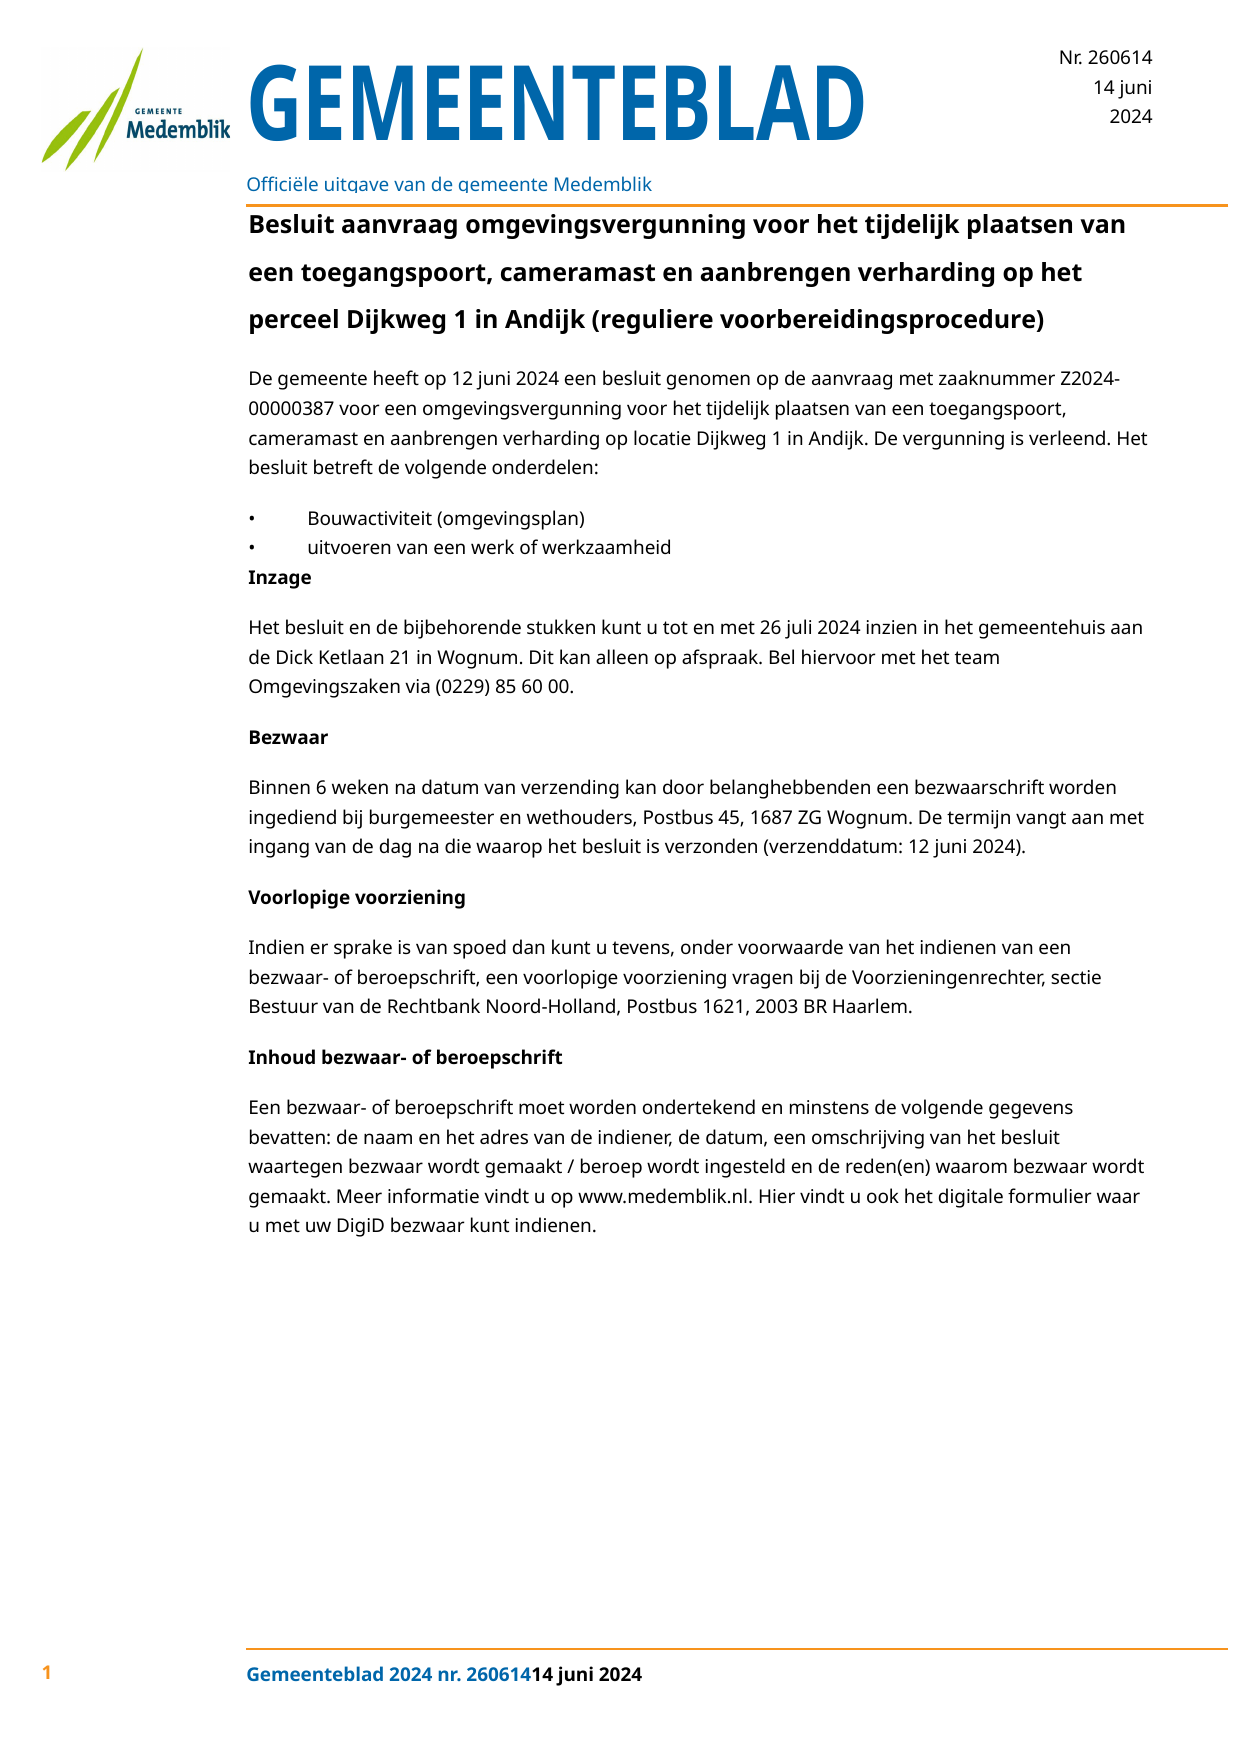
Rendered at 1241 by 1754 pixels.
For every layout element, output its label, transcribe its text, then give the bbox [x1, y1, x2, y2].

text Indien er sprake is van spoed dan kunt u tevens, onder voorwaarde van het indienen van een bezwaar- of beroepschrift, een voorlopige voorziening vragen bij de Voorzieningenrechter, sectie Bestuur van de Rechtbank Noord-Holland, Postbus 1621, 2003 BR Haarlem. [248, 934, 1152, 1019]
text Inzage [248, 564, 1152, 589]
list Bouwactiviteit (omgevingsplan) [248, 505, 1152, 530]
picture [41, 47, 231, 172]
text Inhoud bezwaar- of beroepschrift [248, 1044, 1152, 1069]
text Een bezwaar- of beroepschrift moet worden ondertekend en minstens de volgende gegevens bevatten: de naam en het adres van de indiener, de datum, een omschrijving van het besluit waartegen bezwaar wordt gemaakt / beroep wordt ingesteld en de reden(en) waarom bezwaar wordt gemaakt. Meer informatie vindt u op www.medemblik.nl. Hier vindt u ook het digitale formulier waar u met uw DigiD bezwaar kunt indienen. [248, 1094, 1152, 1238]
text Binnen 6 weken na datum van verzending kan door belanghebbenden een bezwaarschrift worden ingediend bij burgemeester en wethouders, Postbus 45, 1687 ZG Wognum. De termijn vangt aan met ingang van de dag na die waarop het besluit is verzonden (verzenddatum: 12 juni 2024). [248, 774, 1152, 859]
text Het besluit en de bijbehorende stukken kunt u tot en met 26 juli 2024 inzien in het gemeentehuis aan de Dick Ketlaan 21 in Wognum. Dit kan alleen op afspraak. Bel hiervoor met het team Omgevingszaken via (0229) 85 60 00. [248, 614, 1152, 699]
list uitvoeren van een werk of werkzaamheid [248, 534, 1152, 560]
text Voorlopige voorziening [248, 884, 1152, 909]
text Besluit aanvraag omgevingsvergunning voor het tijdelijk plaatsen van een toegangspoort, cameramast en aanbrengen verharding op het perceel Dijkweg 1 in Andijk (reguliere voorbereidingsprocedure) [248, 207, 1152, 336]
text De gemeente heeft op 12 juni 2024 een besluit genomen op de aanvraag met zaaknummer Z2024-00000387 voor een omgevingsvergunning voor het tijdelijk plaatsen van een toegangspoort, cameramast en aanbrengen verharding op locatie Dijkweg 1 in Andijk. De vergunning is verleend. Het besluit betreft de volgende onderdelen: [248, 366, 1152, 480]
text Bezwaar [248, 724, 1152, 749]
